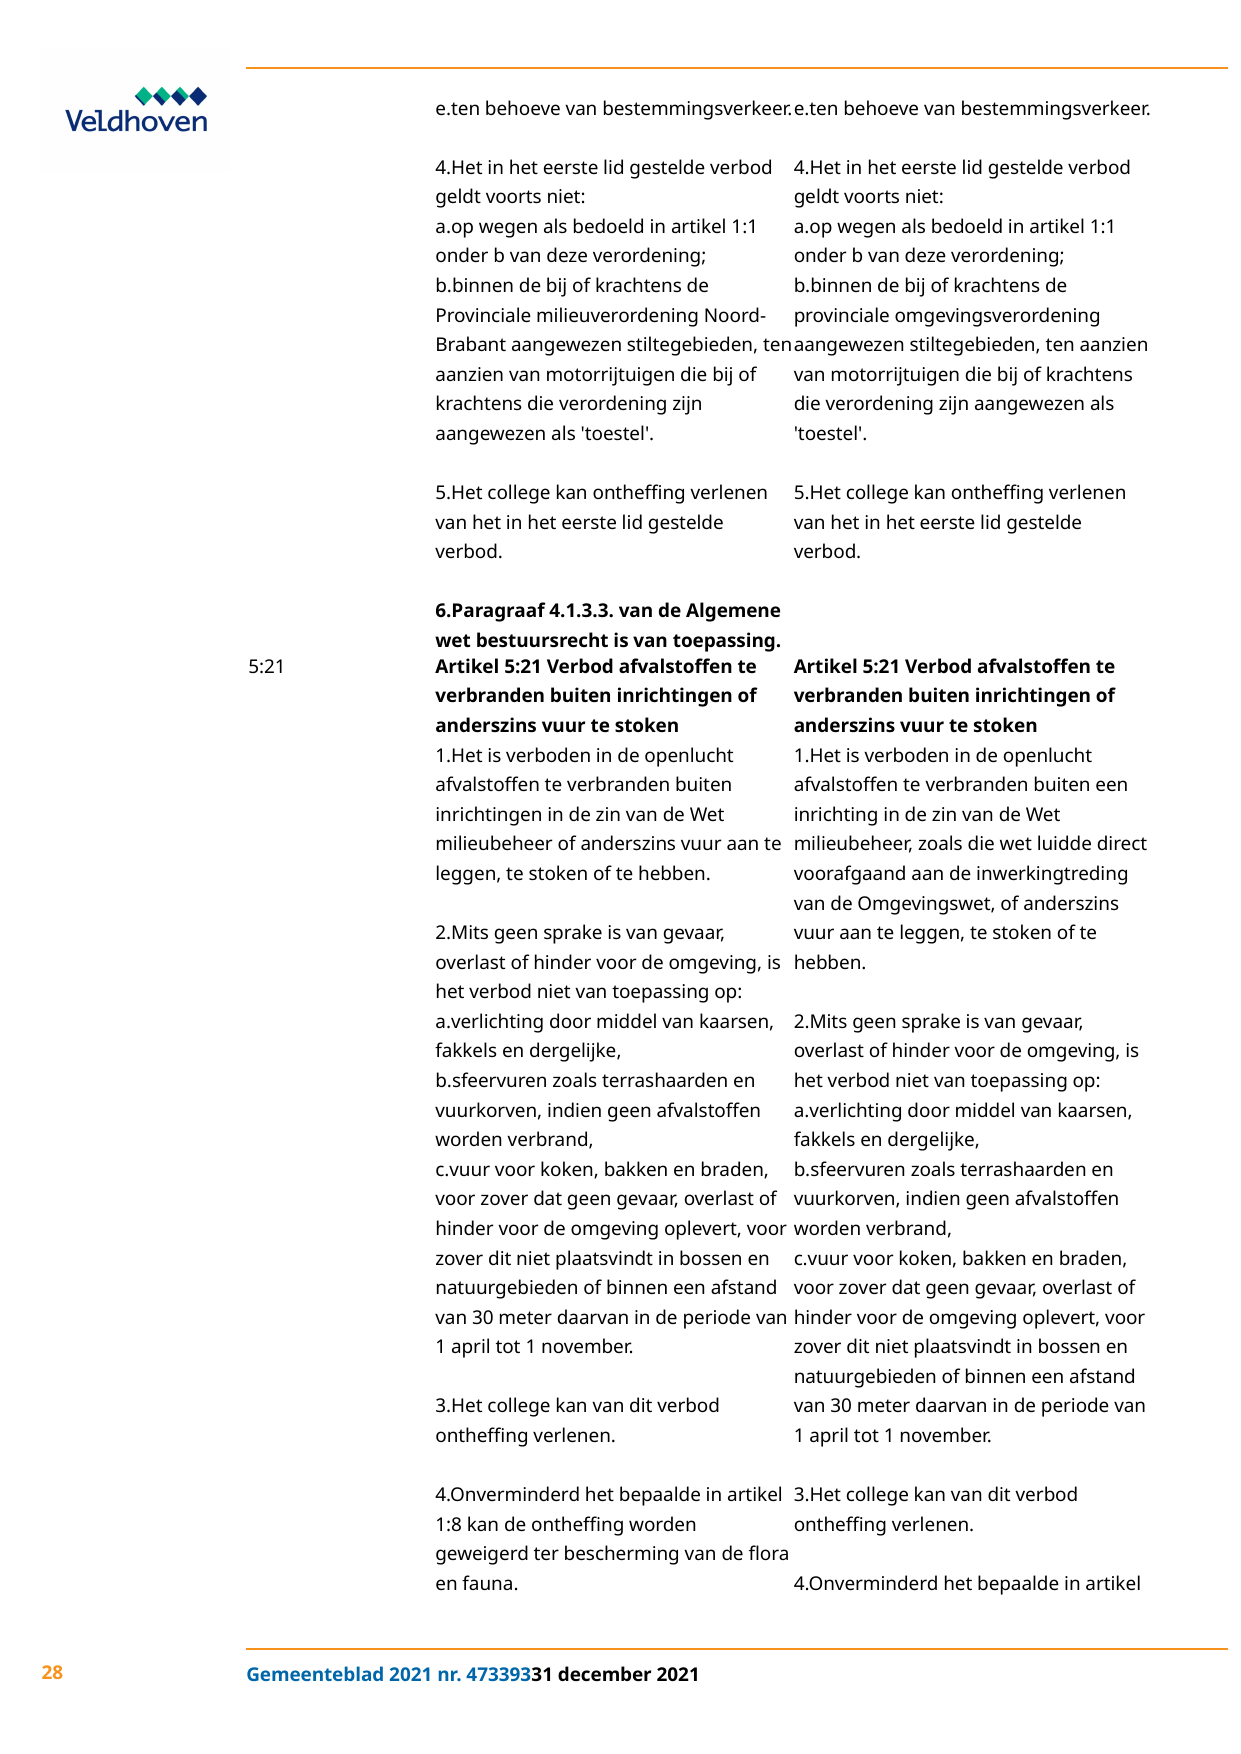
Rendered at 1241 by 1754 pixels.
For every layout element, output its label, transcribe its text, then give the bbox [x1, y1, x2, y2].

table_cell Artikel 5:21 Verbod afvalstoffen te verbranden buiten inrichtingen of anderszins vuur te stoken 1.Het is verboden in de openlucht afvalstoffen te verbranden buiten inrichtingen in de zin van de Wet milieubeheer of anderszins vuur aan te leggen, te stoken of te hebben. 2.Mits geen sprake is van gevaar, overlast of hinder voor de omgeving, is het verbod niet van toepassing op: a.verlichting door middel van kaarsen, fakkels en dergelijke, b.sfeervuren zoals terrashaarden en vuurkorven, indien geen afvalstoffen worden verbrand, c.vuur voor koken, bakken en braden, voor zover dat geen gevaar, overlast of hinder voor de omgeving oplevert, voor zover dit niet plaatsvindt in bossen en natuurgebieden of binnen een afstand van 30 meter daarvan in de periode van 1 april tot 1 november. 3.Het college kan van dit verbod ontheffing verlenen. 4.Onverminderd het bepaalde in artikel 1:8 kan de ontheffing worden geweigerd ter bescherming van de flora en fauna. [435, 653, 793, 1596]
table_cell Artikel 5:21 Verbod afvalstoffen te verbranden buiten inrichtingen of anderszins vuur te stoken 1.Het is verboden in de openlucht afvalstoffen te verbranden buiten een inrichting in de zin van de Wet milieubeheer, zoals die wet luidde direct voorafgaand aan de inwerkingtreding van de Omgevingswet, of anderszins vuur aan te leggen, te stoken of te hebben. 2.Mits geen sprake is van gevaar, overlast of hinder voor de omgeving, is het verbod niet van toepassing op: a.verlichting door middel van kaarsen, fakkels en dergelijke, b.sfeervuren zoals terrashaarden en vuurkorven, indien geen afvalstoffen worden verbrand, c.vuur voor koken, bakken en braden, voor zover dat geen gevaar, overlast of hinder voor de omgeving oplevert, voor zover dit niet plaatsvindt in bossen en natuurgebieden of binnen een afstand van 30 meter daarvan in de periode van 1 april tot 1 november. 3.Het college kan van dit verbod ontheffing verlenen. 4.Onverminderd het bepaalde in artikel [794, 653, 1152, 1596]
table_cell [248, 95, 435, 653]
picture [41, 47, 231, 172]
table_cell 5:21 [248, 653, 435, 1596]
table_cell e.ten behoeve van bestemmingsverkeer. 4.Het in het eerste lid gestelde verbod geldt voorts niet: a.op wegen als bedoeld in artikel 1:1 onder b van deze verordening; b.binnen de bij of krachtens de Provinciale milieuverordening Noord-Brabant aangewezen stiltegebieden, ten aanzien van motorrijtuigen die bij of krachtens die verordening zijn aangewezen als 'toestel'. 5.Het college kan ontheffing verlenen van het in het eerste lid gestelde verbod. 6.Paragraaf 4.1.3.3. van de Algemene wet bestuursrecht is van toepassing. [435, 95, 793, 653]
table_cell e.ten behoeve van bestemmingsverkeer. 4.Het in het eerste lid gestelde verbod geldt voorts niet: a.op wegen als bedoeld in artikel 1:1 onder b van deze verordening; b.binnen de bij of krachtens de provinciale omgevingsverordening aangewezen stiltegebieden, ten aanzien van motorrijtuigen die bij of krachtens die verordening zijn aangewezen als 'toestel'. 5.Het college kan ontheffing verlenen van het in het eerste lid gestelde verbod. [794, 95, 1152, 653]
